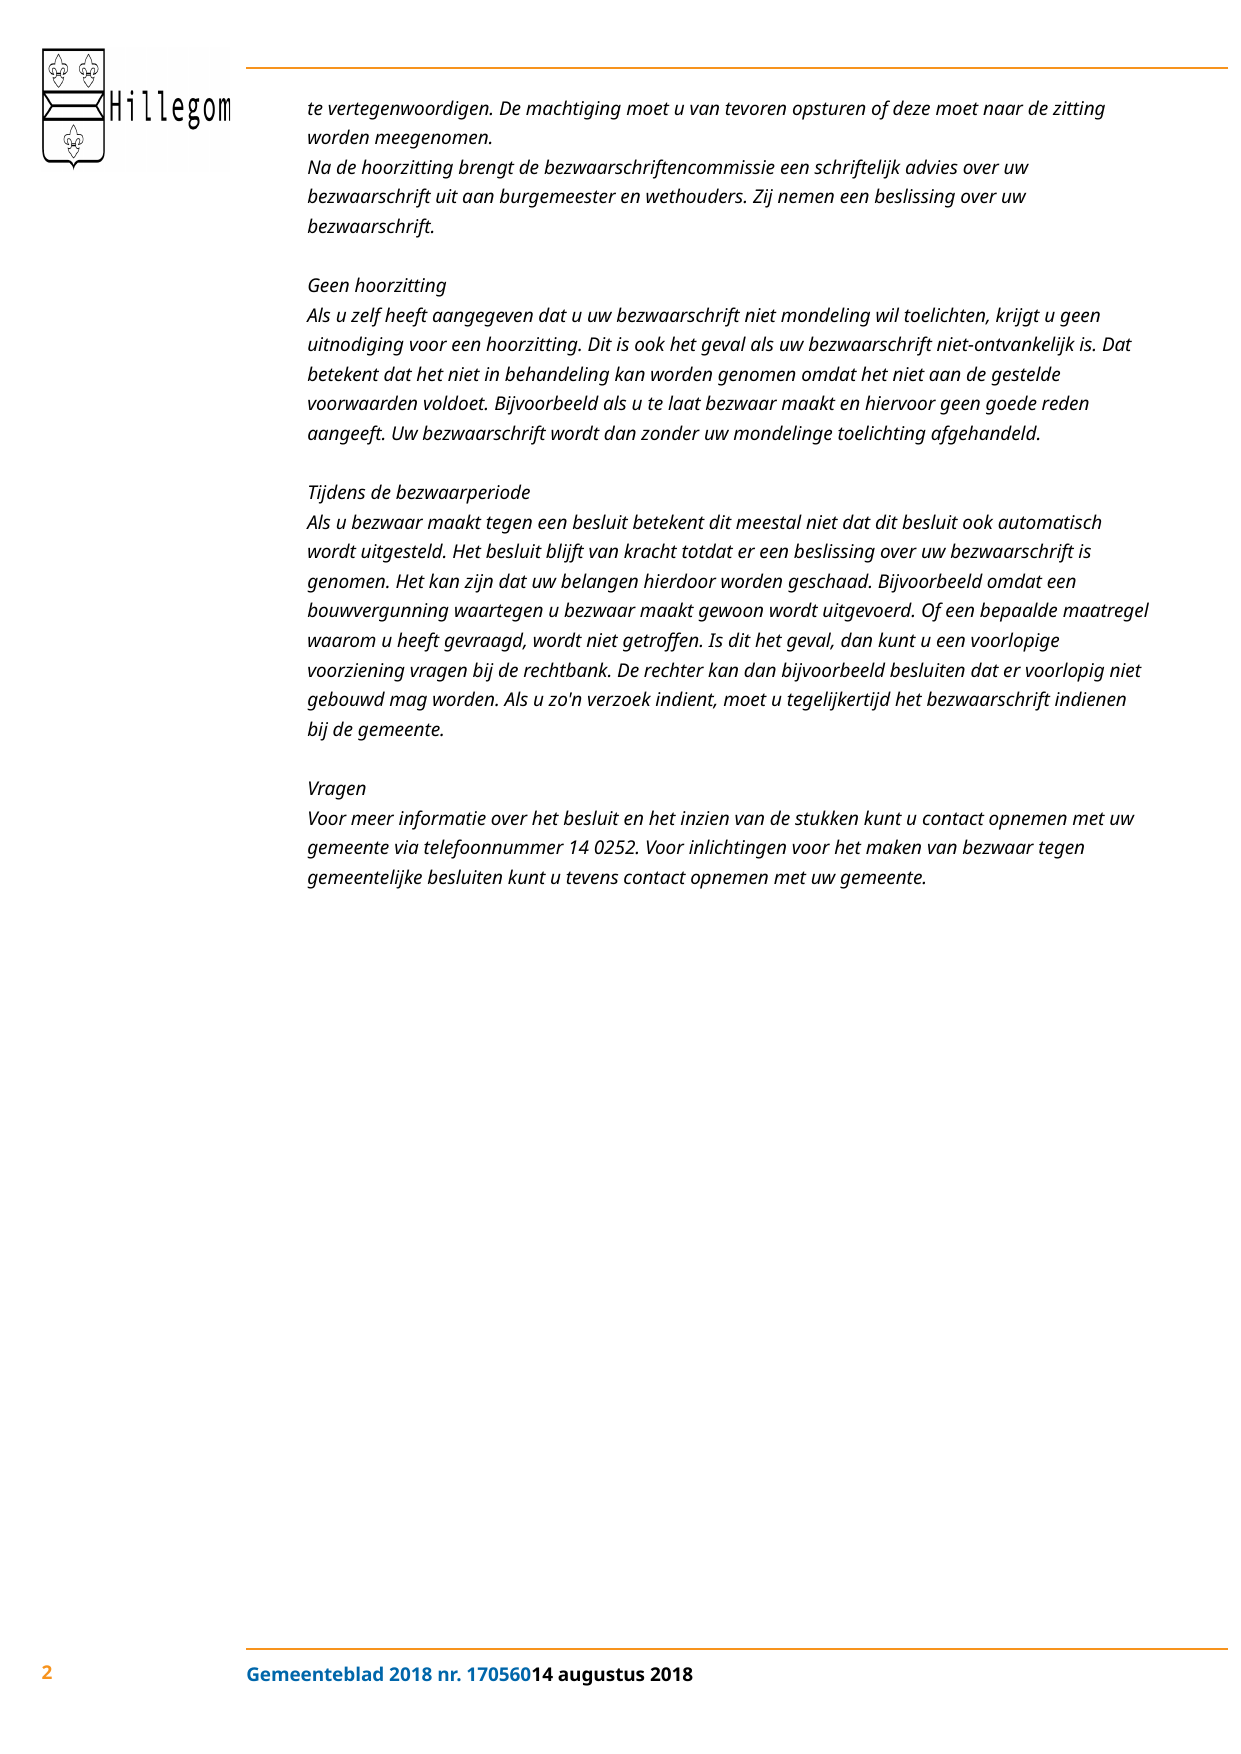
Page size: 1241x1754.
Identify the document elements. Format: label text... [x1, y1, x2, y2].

list Geen hoorzitting [248, 272, 1152, 298]
list Voor meer informatie over het besluit en het inzien van de stukken kunt u contact opnemen met uw gemeente via telefoonnummer 14 0252. Voor inlichtingen voor het maken van bezwaar tegen gemeentelijke besluiten kunt u tevens contact opnemen met uw gemeente. [248, 805, 1152, 890]
list te vertegenwoordigen. De machtiging moet u van tevoren opsturen of deze moet naar de zitting worden meegenomen. [248, 95, 1152, 150]
list Als u bezwaar maakt tegen een besluit betekent dit meestal niet dat dit besluit ook automatisch wordt uitgesteld. Het besluit blijft van kracht totdat er een beslissing over uw bezwaarschrift is genomen. Het kan zijn dat uw belangen hierdoor worden geschaad. Bijvoorbeeld omdat een bouwvergunning waartegen u bezwaar maakt gewoon wordt uitgevoerd. Of een bepaalde maatregel waarom u heeft gevraagd, wordt niet getroffen. Is dit het geval, dan kunt u een voorlopige voorziening vragen bij de rechtbank. De rechter kan dan bijvoorbeeld besluiten dat er voorlopig niet gebouwd mag worden. Als u zo'n verzoek indient, moet u tegelijkertijd het bezwaarschrift indienen bij de gemeente. [248, 509, 1152, 742]
list Tijdens de bezwaarperiode [248, 479, 1152, 505]
list Vragen [248, 775, 1152, 801]
picture [41, 47, 231, 172]
list Na de hoorzitting brengt de bezwaarschriftencommissie een schriftelijk advies over uw bezwaarschrift uit aan burgemeester en wethouders. Zij nemen een beslissing over uw bezwaarschrift. [248, 154, 1152, 239]
list Als u zelf heeft aangegeven dat u uw bezwaarschrift niet mondeling wil toelichten, krijgt u geen uitnodiging voor een hoorzitting. Dit is ook het geval als uw bezwaarschrift niet-ontvankelijk is. Dat betekent dat het niet in behandeling kan worden genomen omdat het niet aan de gestelde voorwaarden voldoet. Bijvoorbeeld als u te laat bezwaar maakt en hiervoor geen goede reden aangeeft. Uw bezwaarschrift wordt dan zonder uw mondelinge toelichting afgehandeld. [248, 302, 1152, 446]
